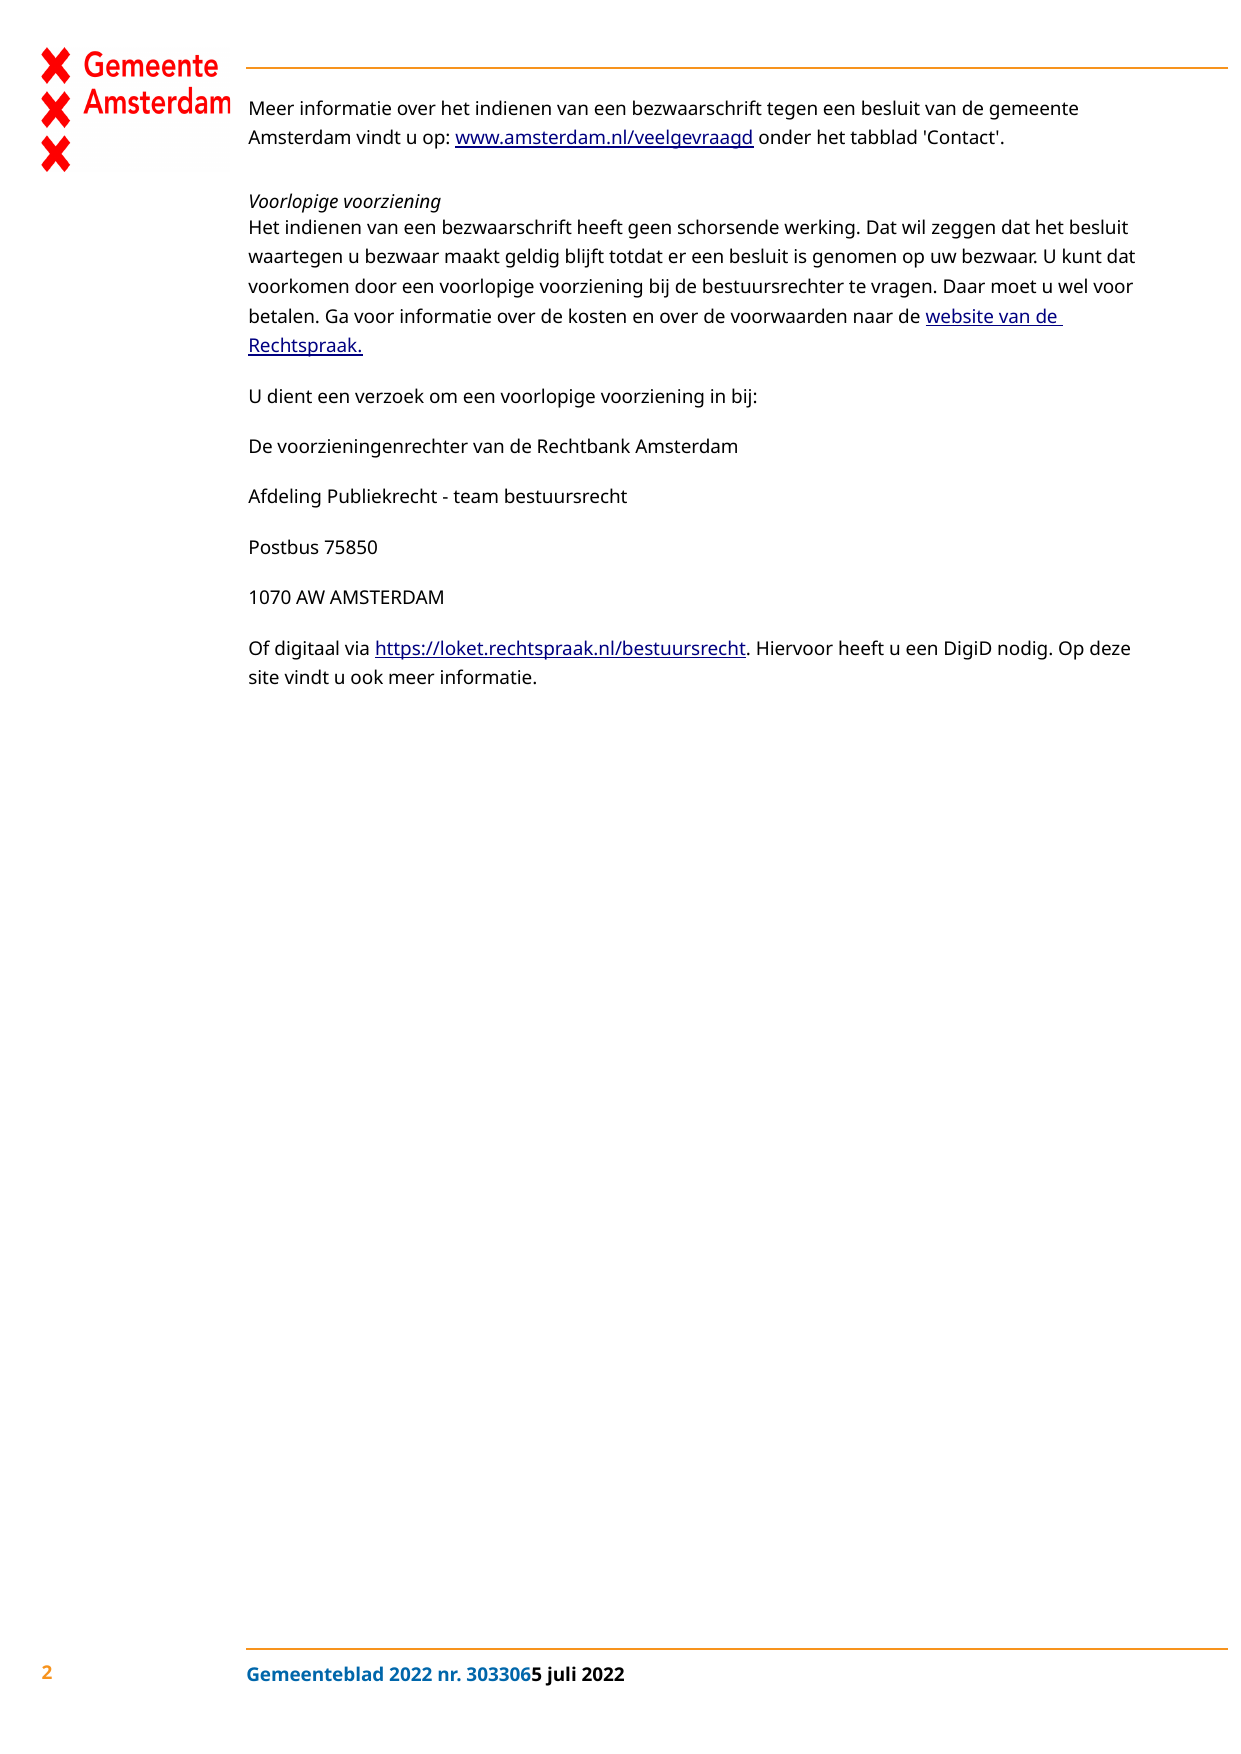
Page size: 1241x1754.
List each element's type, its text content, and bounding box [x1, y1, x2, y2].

text Afdeling Publiekrecht - team bestuursrecht [248, 484, 1152, 509]
text Meer informatie over het indienen van een bezwaarschrift tegen een besluit van de gemeente Amsterdam vindt u op: www.amsterdam.nl/veelgevraagd onder het tabblad 'Contact'. [248, 95, 1152, 150]
text Het indienen van een bezwaarschrift heeft geen schorsende werking. Dat wil zeggen dat het besluit waartegen u bezwaar maakt geldig blijft totdat er een besluit is genomen op uw bezwaar. U kunt dat voorkomen door een voorlopige voorziening bij de bestuursrechter te vragen. Daar moet u wel voor betalen. Ga voor informatie over de kosten en over de voorwaarden naar de website van de Rechtspraak. [248, 214, 1152, 358]
text De voorzieningenrechter van de Rechtbank Amsterdam [248, 433, 1152, 459]
text Postbus 75850 [248, 534, 1152, 560]
text 1070 AW AMSTERDAM [248, 584, 1152, 610]
text Voorlopige voorziening [248, 188, 1152, 214]
text Of digitaal via https://loket.rechtspraak.nl/bestuursrecht. Hiervoor heeft u een DigiD nodig. Op deze site vindt u ook meer informatie. [248, 635, 1152, 690]
picture [41, 47, 231, 172]
text U dient een verzoek om een voorlopige voorziening in bij: [248, 383, 1152, 408]
